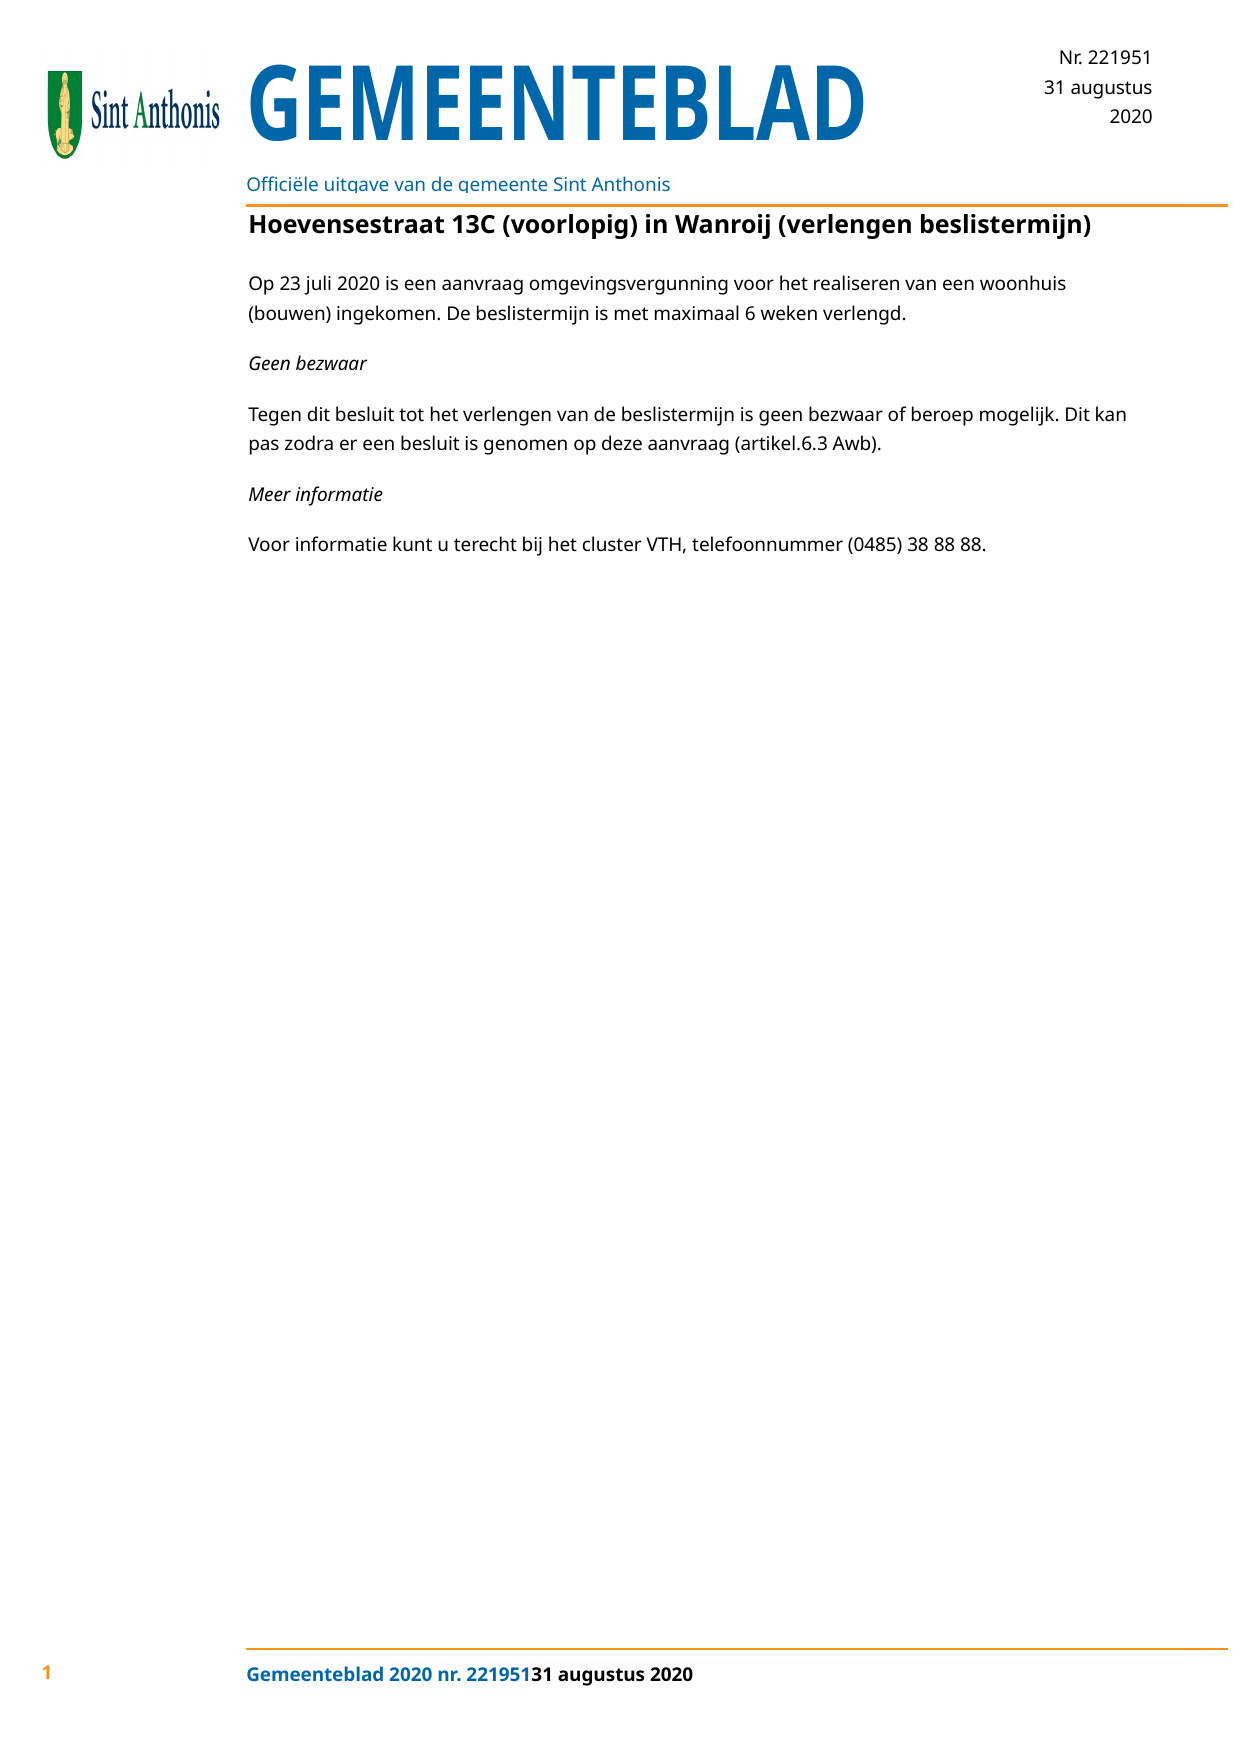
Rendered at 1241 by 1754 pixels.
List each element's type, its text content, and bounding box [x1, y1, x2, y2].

text Geen bezwaar [248, 350, 1152, 376]
text Hoevensestraat 13C (voorlopig) in Wanroij (verlengen beslistermijn) [248, 207, 1152, 241]
text Meer informatie [248, 481, 1152, 506]
text Op 23 juli 2020 is een aanvraag omgevingsvergunning voor het realiseren van een woonhuis (bouwen) ingekomen. De beslistermijn is met maximaal 6 weken verlengd. [248, 270, 1152, 326]
picture [41, 47, 231, 172]
text Voor informatie kunt u terecht bij het cluster VTH, telefoonnummer (0485) 38 88 88. [248, 531, 1152, 557]
text Tegen dit besluit tot het verlengen van de beslistermijn is geen bezwaar of beroep mogelijk. Dit kan pas zodra er een besluit is genomen op deze aanvraag (artikel.6.3 Awb). [248, 401, 1152, 456]
